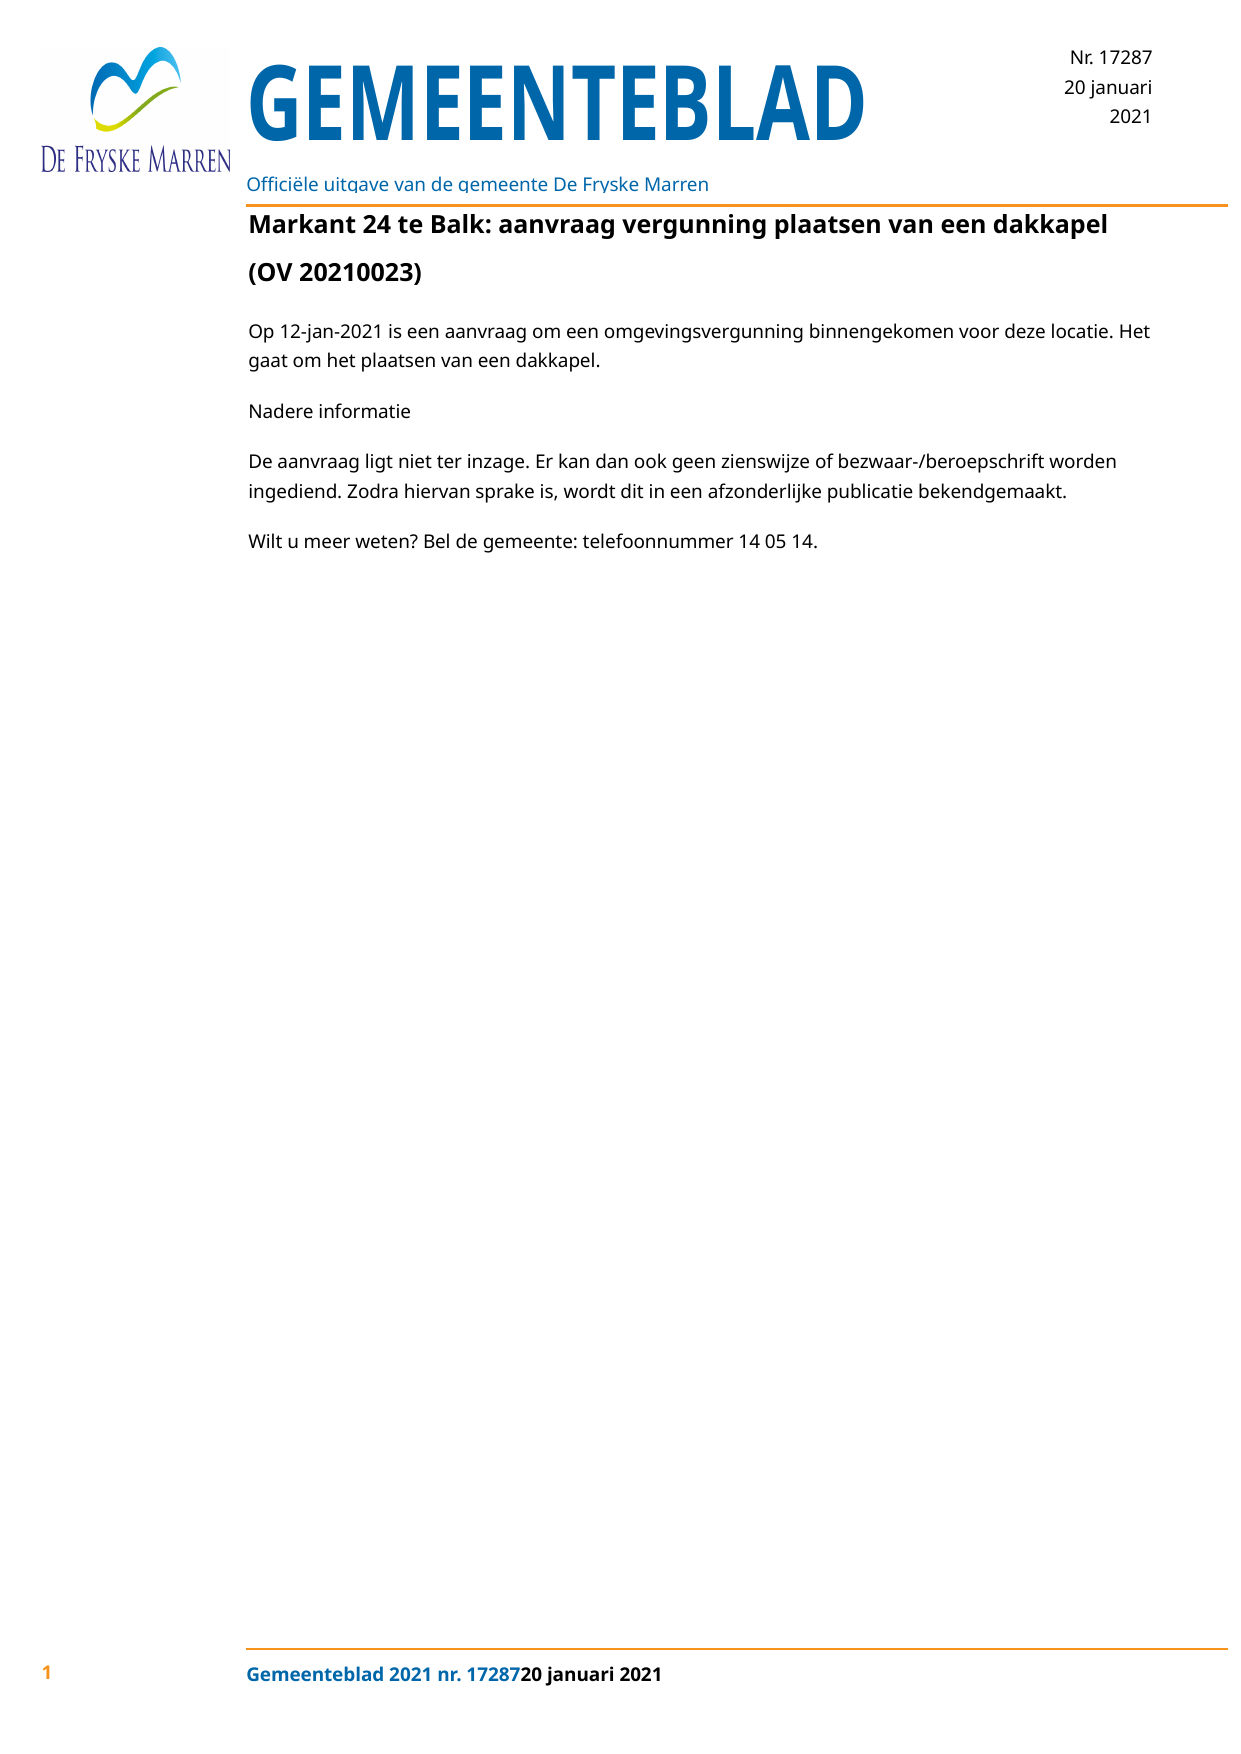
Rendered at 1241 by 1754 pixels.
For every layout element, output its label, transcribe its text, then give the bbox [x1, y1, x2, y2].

text De aanvraag ligt niet ter inzage. Er kan dan ook geen zienswijze of bezwaar-/beroepschrift worden ingediend. Zodra hiervan sprake is, wordt dit in een afzonderlijke publicatie bekendgemaakt. [248, 448, 1152, 504]
picture [41, 47, 231, 172]
text Op 12-jan-2021 is een aanvraag om een omgevingsvergunning binnengekomen voor deze locatie. Het gaat om het plaatsen van een dakkapel. [248, 318, 1152, 373]
text Nadere informatie [248, 398, 1152, 424]
text Wilt u meer weten? Bel de gemeente: telefoonnummer 14 05 14. [248, 528, 1152, 554]
text Markant 24 te Balk: aanvraag vergunning plaatsen van een dakkapel (OV 20210023) [248, 207, 1152, 288]
